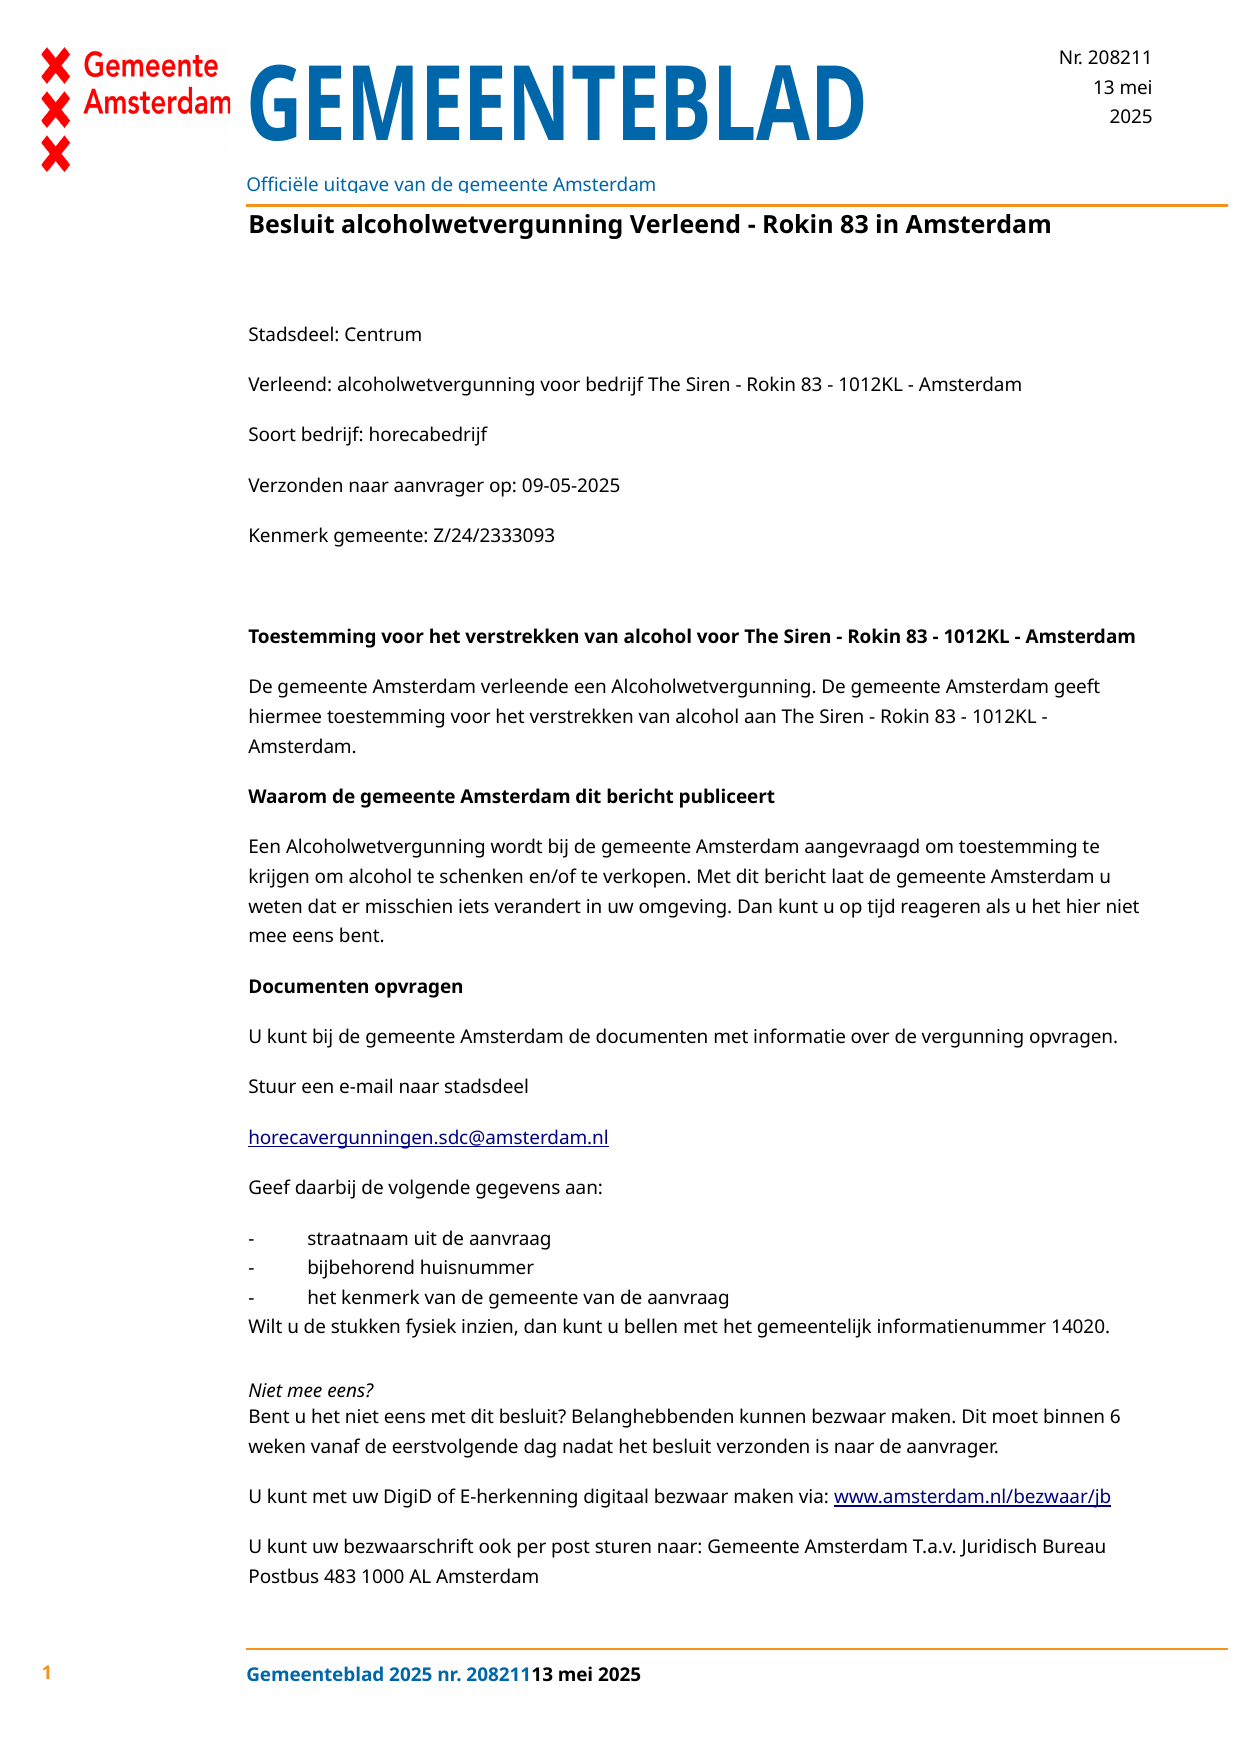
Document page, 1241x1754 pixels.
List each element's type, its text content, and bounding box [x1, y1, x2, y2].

text U kunt uw bezwaarschrift ook per post sturen naar: Gemeente Amsterdam T.a.v. Juridisch Bureau Postbus 483 1000 AL Amsterdam [248, 1534, 1152, 1589]
picture [41, 47, 231, 172]
text U kunt bij de gemeente Amsterdam de documenten met informatie over de vergunning opvragen. [248, 1023, 1152, 1049]
text Een Alcoholwetvergunning wordt bij de gemeente Amsterdam aangevraagd om toestemming te krijgen om alcohol te schenken en/of te verkopen. Met dit bericht laat de gemeente Amsterdam u weten dat er misschien iets verandert in uw omgeving. Dan kunt u op tijd reageren als u het hier niet mee eens bent. [248, 834, 1152, 948]
text Besluit alcoholwetvergunning Verleend - Rokin 83 in Amsterdam [248, 207, 1152, 241]
text Bent u het niet eens met dit besluit? Belanghebbenden kunnen bezwaar maken. Dit moet binnen 6 weken vanaf de eerstvolgende dag nadat het besluit verzonden is naar de aanvrager. [248, 1403, 1152, 1459]
text Stadsdeel: Centrum [248, 321, 1152, 346]
text horecavergunningen.sdc@amsterdam.nl [248, 1124, 1152, 1150]
text Documenten opvragen [248, 973, 1152, 998]
text Niet mee eens? [248, 1378, 1152, 1403]
text Toestemming voor het verstrekken van alcohol voor The Siren - Rokin 83 - 1012KL - Amsterdam [248, 623, 1152, 649]
list bijbehorend huisnummer [248, 1254, 1152, 1280]
text Wilt u de stukken fysiek inzien, dan kunt u bellen met het gemeentelijk informatienummer 14020. [248, 1314, 1152, 1339]
text Kenmerk gemeente: Z/24/2333093 [248, 522, 1152, 548]
text Geef daarbij de volgende gegevens aan: [248, 1174, 1152, 1200]
text De gemeente Amsterdam verleende een Alcoholwetvergunning. De gemeente Amsterdam geeft hiermee toestemming voor het verstrekken van alcohol aan The Siren - Rokin 83 - 1012KL - Amsterdam. [248, 674, 1152, 758]
text Waarom de gemeente Amsterdam dit bericht publiceert [248, 783, 1152, 809]
text Stuur een e-mail naar stadsdeel [248, 1074, 1152, 1099]
list het kenmerk van de gemeente van de aanvraag [248, 1284, 1152, 1310]
text Soort bedrijf: horecabedrijf [248, 422, 1152, 447]
list straatnaam uit de aanvraag [248, 1225, 1152, 1251]
text Verleend: alcoholwetvergunning voor bedrijf The Siren - Rokin 83 - 1012KL - Amsterdam [248, 371, 1152, 397]
text Verzonden naar aanvrager op: 09-05-2025 [248, 472, 1152, 498]
text U kunt met uw DigiD of E-herkenning digitaal bezwaar maken via: www.amsterdam.nl/bezwaar/jb [248, 1483, 1152, 1509]
